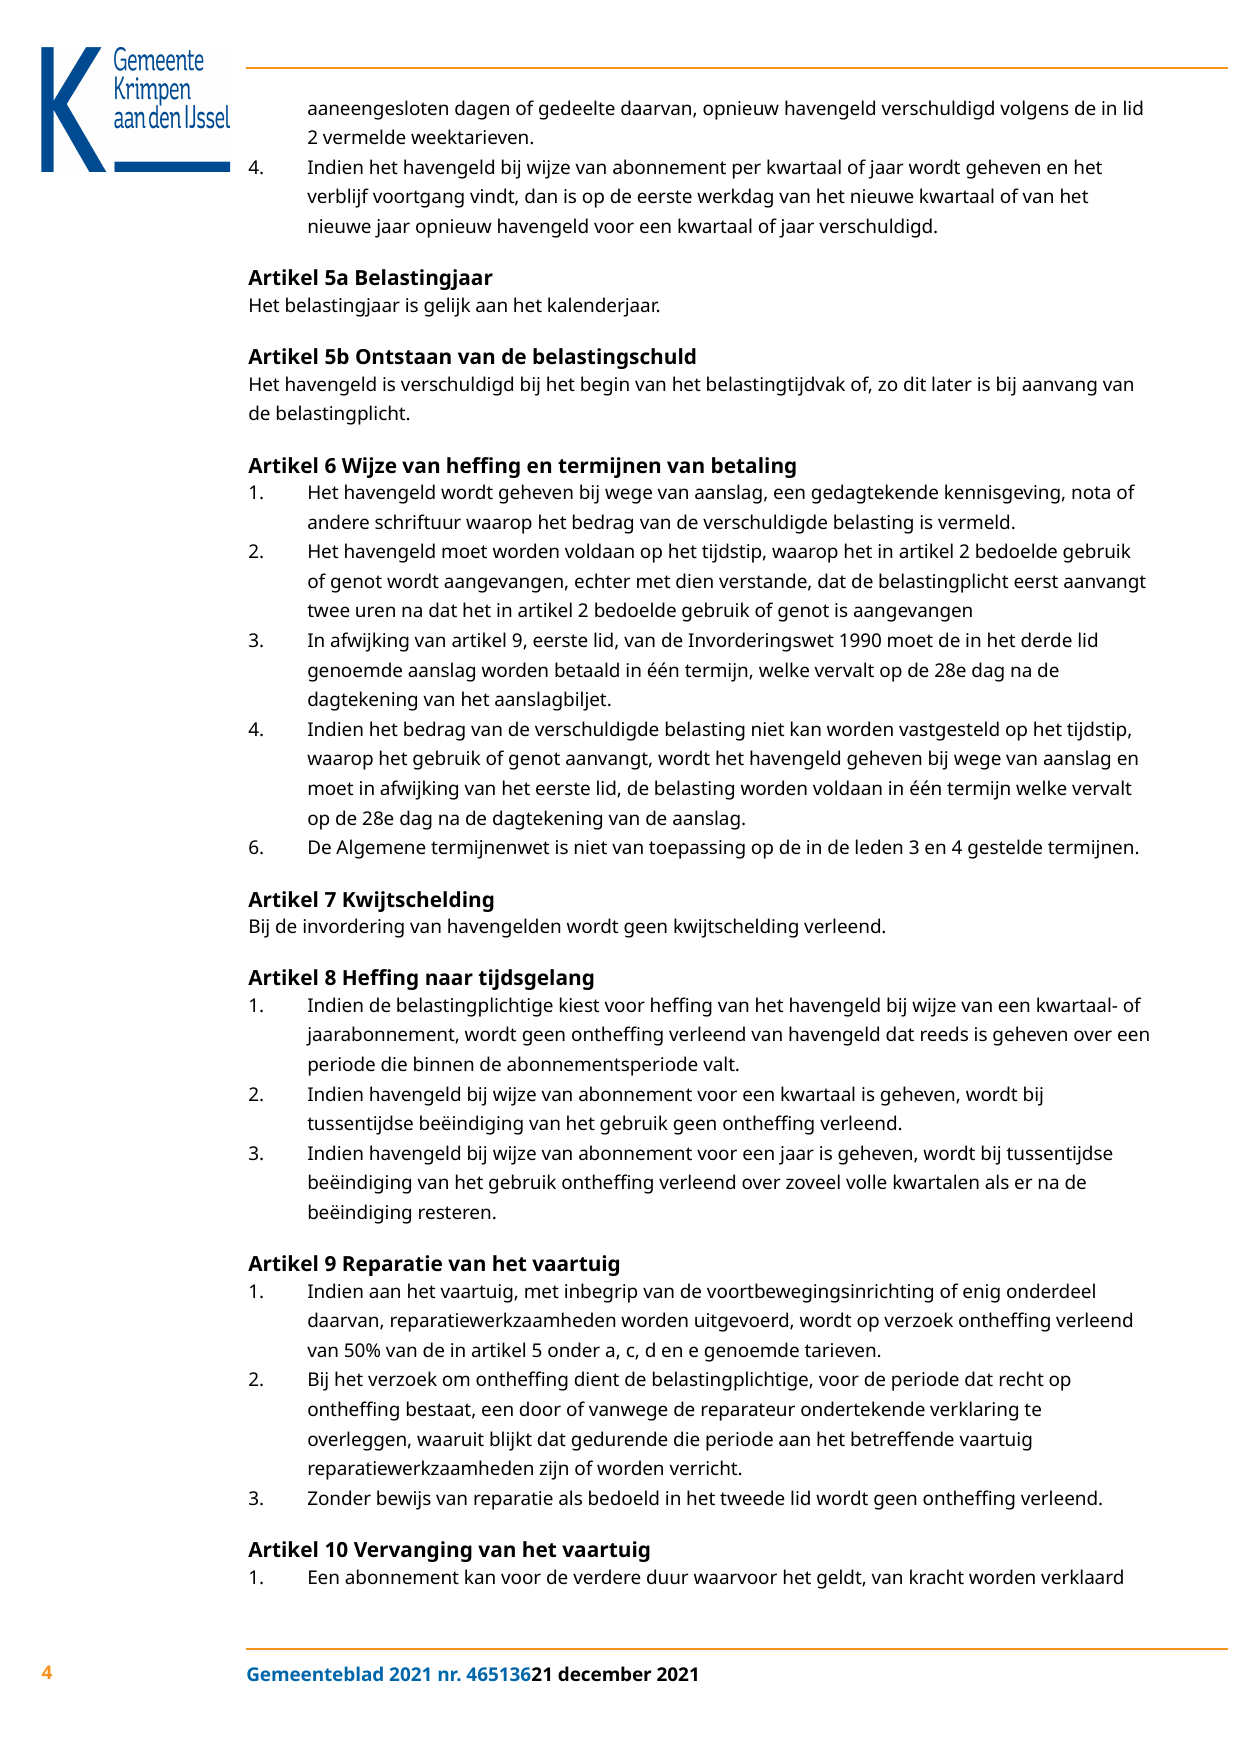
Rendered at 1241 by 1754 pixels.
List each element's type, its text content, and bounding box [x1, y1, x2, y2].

list Zonder bewijs van reparatie als bedoeld in het tweede lid wordt geen ontheffing verleend. [248, 1485, 1152, 1511]
list Indien havengeld bij wijze van abonnement voor een jaar is geheven, wordt bij tussentijdse beëindiging van het gebruik ontheffing verleend over zoveel volle kwartalen als er na de beëindiging resteren. [248, 1140, 1152, 1225]
list Indien de belastingplichtige kiest voor heffing van het havengeld bij wijze van een kwartaal- of jaarabonnement, wordt geen ontheffing verleend van havengeld dat reeds is geheven over een periode die binnen de abonnementsperiode valt. [248, 992, 1152, 1077]
list De Algemene termijnenwet is niet van toepassing op de in de leden 3 en 4 gestelde termijnen. [248, 834, 1152, 860]
picture [41, 47, 231, 172]
text Het belastingjaar is gelijk aan het kalenderjaar. [248, 292, 1152, 318]
list Het havengeld moet worden voldaan op het tijdstip, waarop het in artikel 2 bedoelde gebruik of genot wordt aangevangen, echter met dien verstande, dat de belastingplicht eerst aanvangt twee uren na dat het in artikel 2 bedoelde gebruik of genot is aangevangen [248, 538, 1152, 623]
text Het havengeld is verschuldigd bij het begin van het belastingtijdvak of, zo dit later is bij aanvang van de belastingplicht. [248, 371, 1152, 426]
text Artikel 5b Ontstaan van de belastingschuld [248, 342, 1152, 371]
list Indien havengeld bij wijze van abonnement voor een kwartaal is geheven, wordt bij tussentijdse beëindiging van het gebruik geen ontheffing verleend. [248, 1081, 1152, 1136]
list Indien het bedrag van de verschuldigde belasting niet kan worden vastgesteld op het tijdstip, waarop het gebruik of genot aanvangt, wordt het havengeld geheven bij wege van aanslag en moet in afwijking van het eerste lid, de belasting worden voldaan in één termijn welke vervalt op de 28e dag na de dagtekening van de aanslag. [248, 716, 1152, 830]
text Artikel 5a Belastingjaar [248, 263, 1152, 292]
list Bij het verzoek om ontheffing dient de belastingplichtige, voor de periode dat recht op ontheffing bestaat, een door of vanwege de reparateur ondertekende verklaring te overleggen, waaruit blijkt dat gedurende die periode aan het betreffende vaartuig reparatiewerkzaamheden zijn of worden verricht. [248, 1367, 1152, 1481]
text Bij de invordering van havengelden wordt geen kwijtschelding verleend. [248, 913, 1152, 939]
list In afwijking van artikel 9, eerste lid, van de Invorderingswet 1990 moet de in het derde lid genoemde aanslag worden betaald in één termijn, welke vervalt op de 28e dag na de dagtekening van het aanslagbiljet. [248, 627, 1152, 712]
text Artikel 9 Reparatie van het vaartuig [248, 1249, 1152, 1278]
list Indien aan het vaartuig, met inbegrip van de voortbewegingsinrichting of enig onderdeel daarvan, reparatiewerkzaamheden worden uitgevoerd, wordt op verzoek ontheffing verleend van 50% van de in artikel 5 onder a, c, d en e genoemde tarieven. [248, 1278, 1152, 1363]
list Indien het havengeld bij wijze van abonnement per kwartaal of jaar wordt geheven en het verblijf voortgang vindt, dan is op de eerste werkdag van het nieuwe kwartaal of van het nieuwe jaar opnieuw havengeld voor een kwartaal of jaar verschuldigd. [248, 154, 1152, 239]
text Artikel 10 Vervanging van het vaartuig [248, 1535, 1152, 1564]
list Het havengeld wordt geheven bij wege van aanslag, een gedagtekende kennisgeving, nota of andere schriftuur waarop het bedrag van de verschuldigde belasting is vermeld. [248, 479, 1152, 534]
text Artikel 6 Wijze van heffing en termijnen van betaling [248, 451, 1152, 479]
text Artikel 7 Kwijtschelding [248, 885, 1152, 913]
list Een abonnement kan voor de verdere duur waarvoor het geldt, van kracht worden verklaard [248, 1564, 1152, 1589]
text Artikel 8 Heffing naar tijdsgelang [248, 963, 1152, 992]
list aaneengesloten dagen of gedeelte daarvan, opnieuw havengeld verschuldigd volgens de in lid 2 vermelde weektarieven. [248, 95, 1152, 150]
